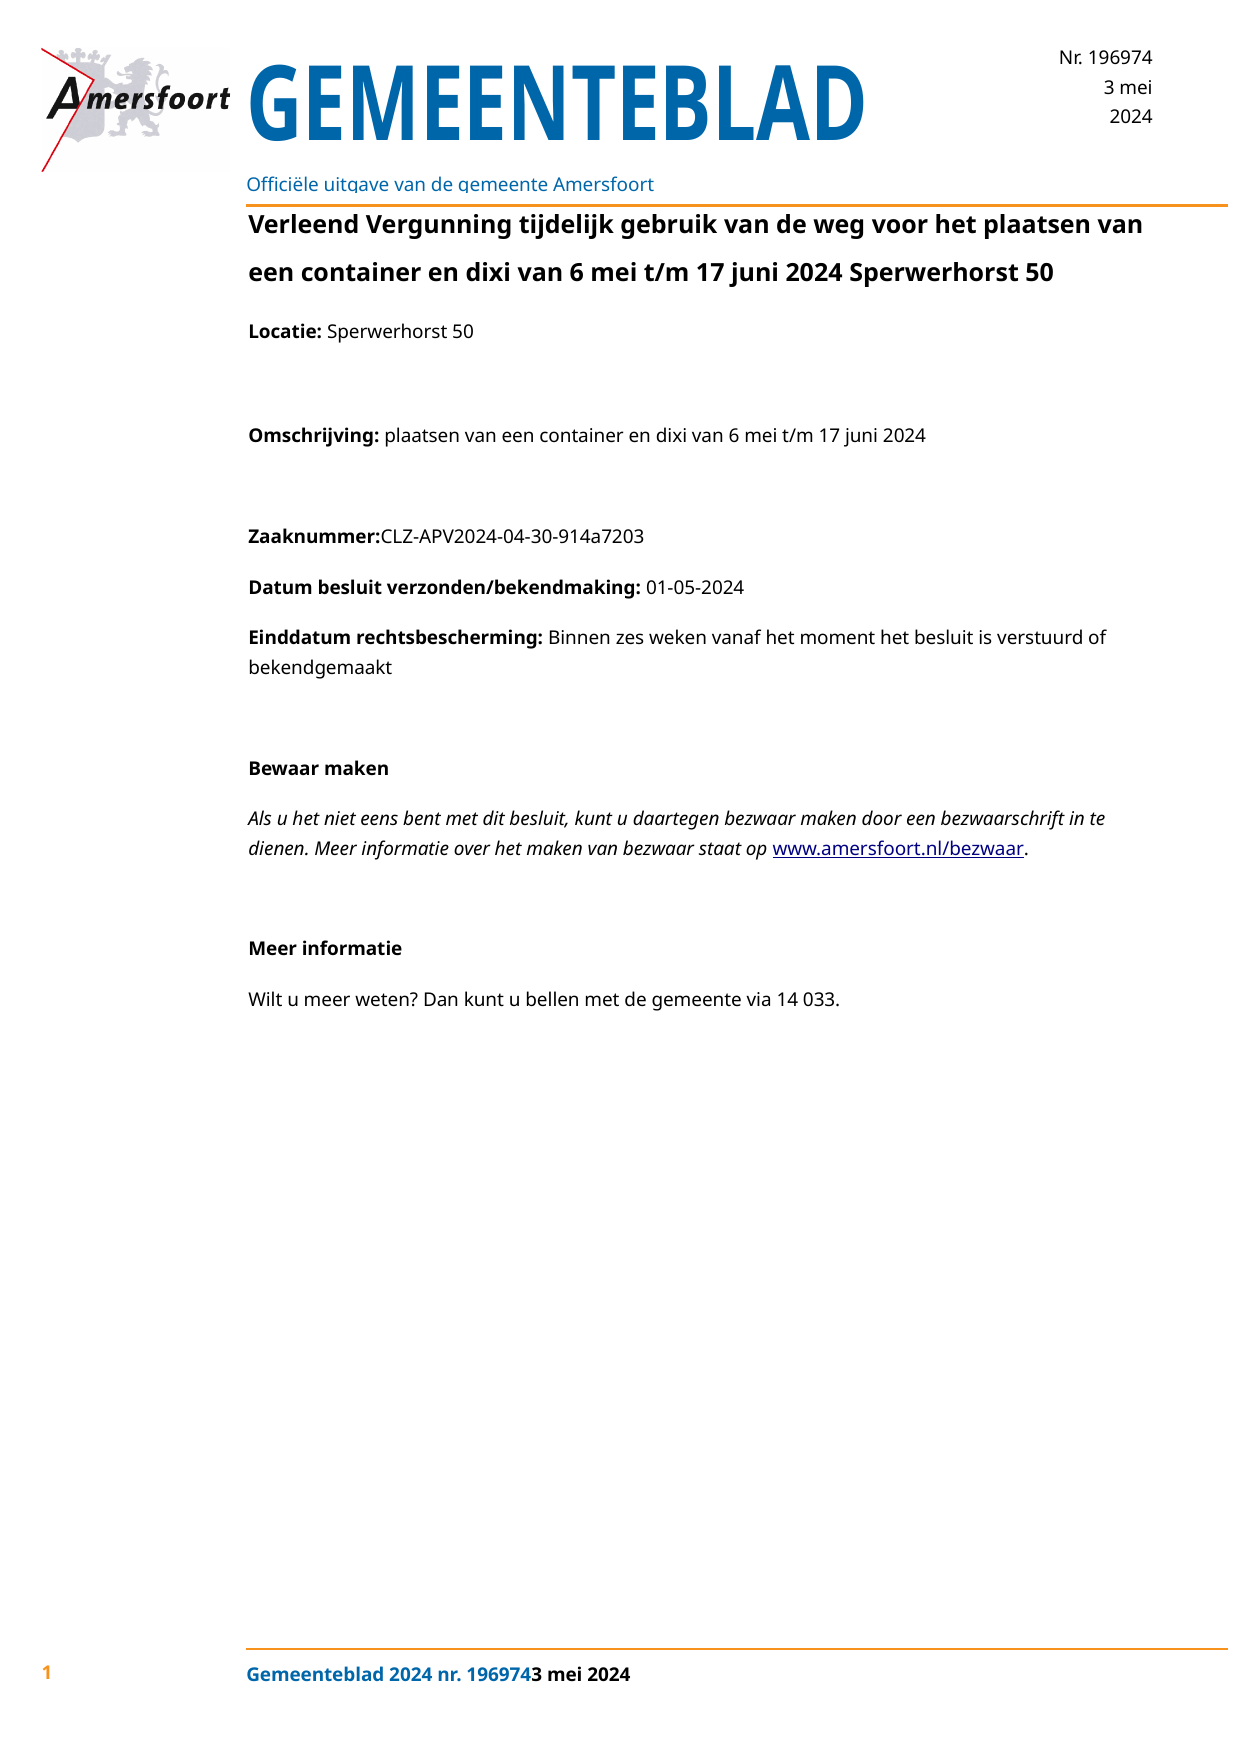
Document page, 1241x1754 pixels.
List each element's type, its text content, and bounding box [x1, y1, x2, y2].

text Einddatum rechtsbescherming: Binnen zes weken vanaf het moment het besluit is verstuurd of bekendgemaakt [248, 624, 1152, 680]
text Zaaknummer:CLZ-APV2024-04-30-914a7203 [248, 523, 1152, 549]
text Als u het niet eens bent met dit besluit, kunt u daartegen bezwaar maken door een bezwaarschrift in te dienen. Meer informatie over het maken van bezwaar staat op www.amersfoort.nl/bezwaar. [248, 805, 1152, 861]
picture [41, 47, 231, 172]
text ﻿Omschrijving: plaatsen van een container en dixi van 6 mei t/m 17 juni 2024 [248, 419, 1152, 448]
text Datum besluit verzonden/bekendmaking: 01-05-2024 [248, 574, 1152, 600]
text Locatie: Sperwerhorst 50 [248, 318, 1152, 344]
text Meer informatie [248, 936, 1152, 961]
text Wilt u meer weten? Dan kunt u bellen met de gemeente via 14 033. [248, 986, 1152, 1012]
text Verleend Vergunning tijdelijk gebruik van de weg voor het plaatsen van een container en dixi van 6 mei t/m 17 juni 2024 Sperwerhorst 50 [248, 207, 1152, 288]
text Bewaar maken [248, 755, 1152, 781]
